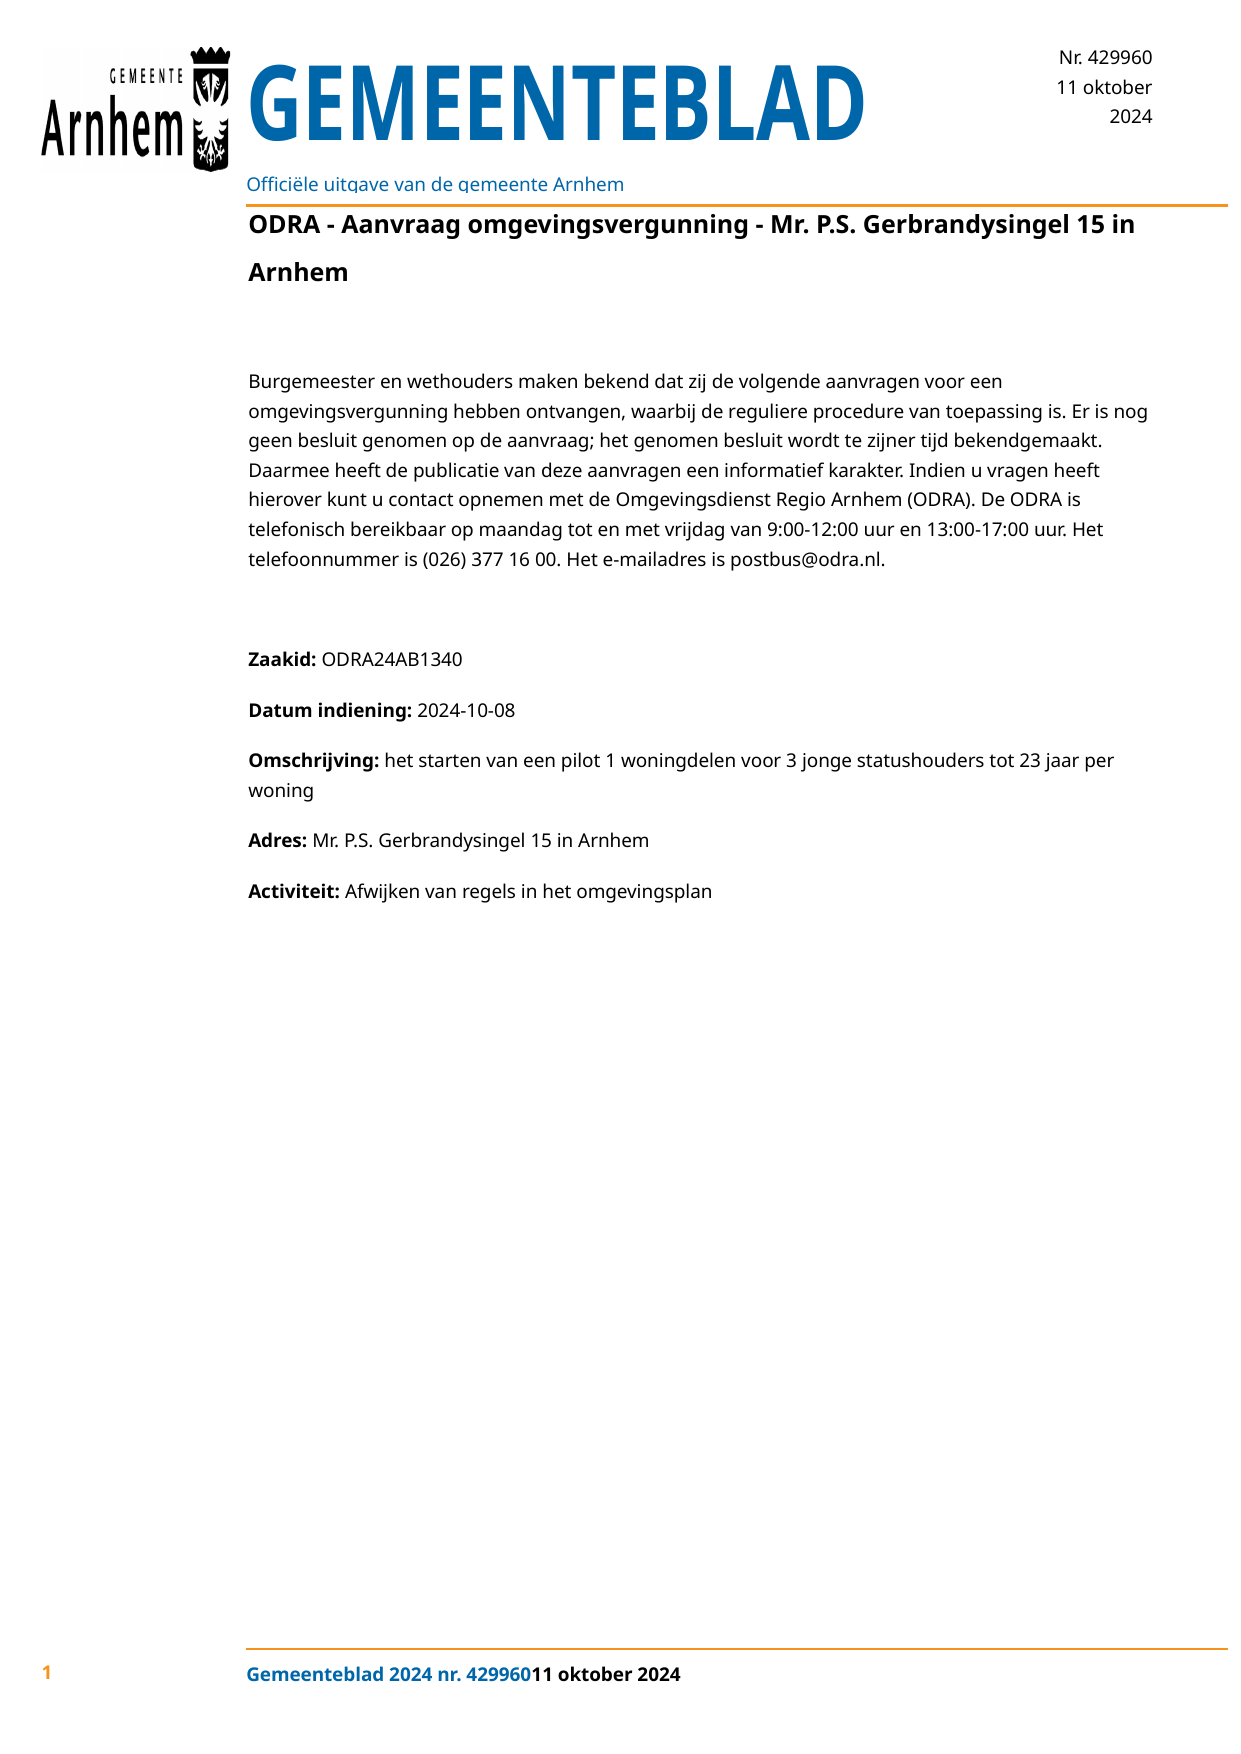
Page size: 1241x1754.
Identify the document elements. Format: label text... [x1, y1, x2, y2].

picture [41, 47, 231, 172]
text Zaakid: ODRA24AB1340 [248, 647, 1152, 672]
text Omschrijving: het starten van een pilot 1 woningdelen voor 3 jonge statushouders tot 23 jaar per woning [248, 747, 1152, 803]
text Burgemeester en wethouders maken bekend dat zij de volgende aanvragen voor een omgevingsvergunning hebben ontvangen, waarbij de reguliere procedure van toepassing is. Er is nog geen besluit genomen op de aanvraag; het genomen besluit wordt te zijner tijd bekendgemaakt. Daarmee heeft de publicatie van deze aanvragen een informatief karakter. Indien u vragen heeft hierover kunt u contact opnemen met de Omgevingsdienst Regio Arnhem (ODRA). De ODRA is telefonisch bereikbaar op maandag tot en met vrijdag van 9:00-12:00 uur en 13:00-17:00 uur. Het telefoonnummer is (026) 377 16 00. Het e-mailadres is postbus@odra.nl. [248, 368, 1152, 572]
text ODRA - Aanvraag omgevingsvergunning - Mr. P.S. Gerbrandysingel 15 in Arnhem [248, 207, 1152, 288]
text Activiteit: Afwijken van regels in het omgevingsplan [248, 878, 1152, 904]
text Datum indiening: 2024-10-08 [248, 697, 1152, 723]
text Adres: Mr. P.S. Gerbrandysingel 15 in Arnhem [248, 827, 1152, 853]
